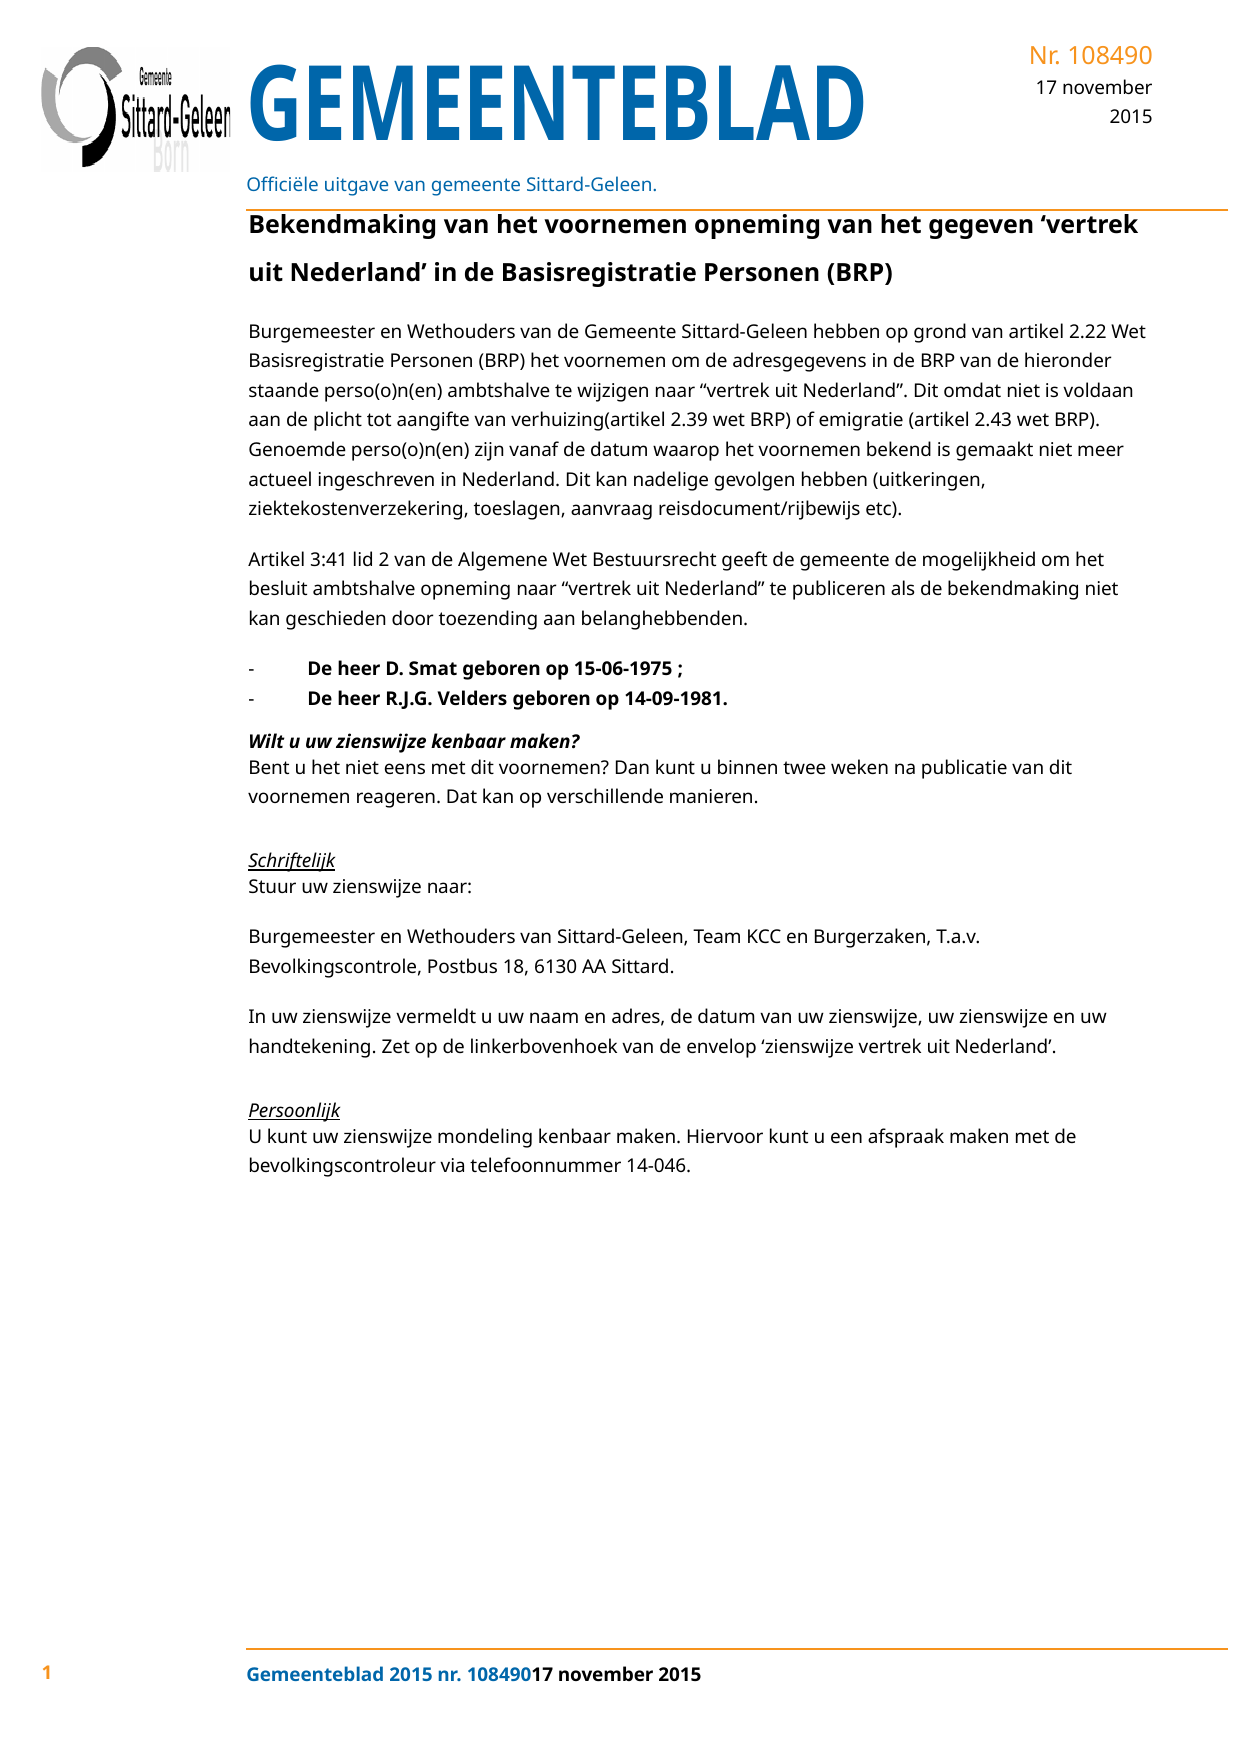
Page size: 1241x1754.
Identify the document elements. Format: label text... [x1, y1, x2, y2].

text Bent u het niet eens met dit voornemen? Dan kunt u binnen twee weken na publicatie van dit voornemen reageren. Dat kan op verschillende manieren. [248, 754, 1152, 809]
text Artikel 3:41 lid 2 van de Algemene Wet Bestuursrecht geeft de gemeente de mogelijkheid om het besluit ambtshalve opneming naar “vertrek uit Nederland” te publiceren als de bekendmaking niet kan geschieden door toezending aan belanghebbenden. [248, 546, 1152, 631]
text Persoonlijk [248, 1097, 1152, 1123]
text Wilt u uw zienswijze kenbaar maken? [248, 728, 1152, 754]
text In uw zienswijze vermeldt u uw naam en adres, de datum van uw zienswijze, uw zienswijze en uw handtekening. Zet op de linkerbovenhoek van de envelop ‘zienswijze vertrek uit Nederland’. [248, 1003, 1152, 1059]
text Stuur uw zienswijze naar: [248, 873, 1152, 899]
text Burgemeester en Wethouders van Sittard-Geleen, Team KCC en Burgerzaken, T.a.v. Bevolkingscontrole, Postbus 18, 6130 AA Sittard. [248, 923, 1152, 979]
list De heer D. Smat geboren op 15-06-1975 ; [248, 655, 1152, 681]
list De heer R.J.G. Velders geboren op 14-09-1981. [248, 685, 1152, 711]
text Schriftelijk [248, 847, 1152, 873]
text Bekendmaking van het voornemen opneming van het gegeven ‘vertrek uit Nederland’ in de Basisregistratie Personen (BRP) [248, 211, 1152, 288]
text U kunt uw zienswijze mondeling kenbaar maken. Hiervoor kunt u een afspraak maken met de bevolkingscontroleur via telefoonnummer 14-046. [248, 1123, 1152, 1178]
picture [41, 47, 231, 172]
text Burgemeester en Wethouders van de Gemeente Sittard-Geleen hebben op grond van artikel 2.22 Wet Basisregistratie Personen (BRP) het voornemen om de adresgegevens in de BRP van de hieronder staande perso(o)n(en) ambtshalve te wijzigen naar “vertrek uit Nederland”. Dit omdat niet is voldaan aan de plicht tot aangifte van verhuizing(artikel 2.39 wet BRP) of emigratie (artikel 2.43 wet BRP). Genoemde perso(o)n(en) zijn vanaf de datum waarop het voornemen bekend is gemaakt niet meer actueel ingeschreven in Nederland. Dit kan nadelige gevolgen hebben (uitkeringen, ziektekostenverzekering, toeslagen, aanvraag reisdocument/rijbewijs etc). [248, 318, 1152, 521]
